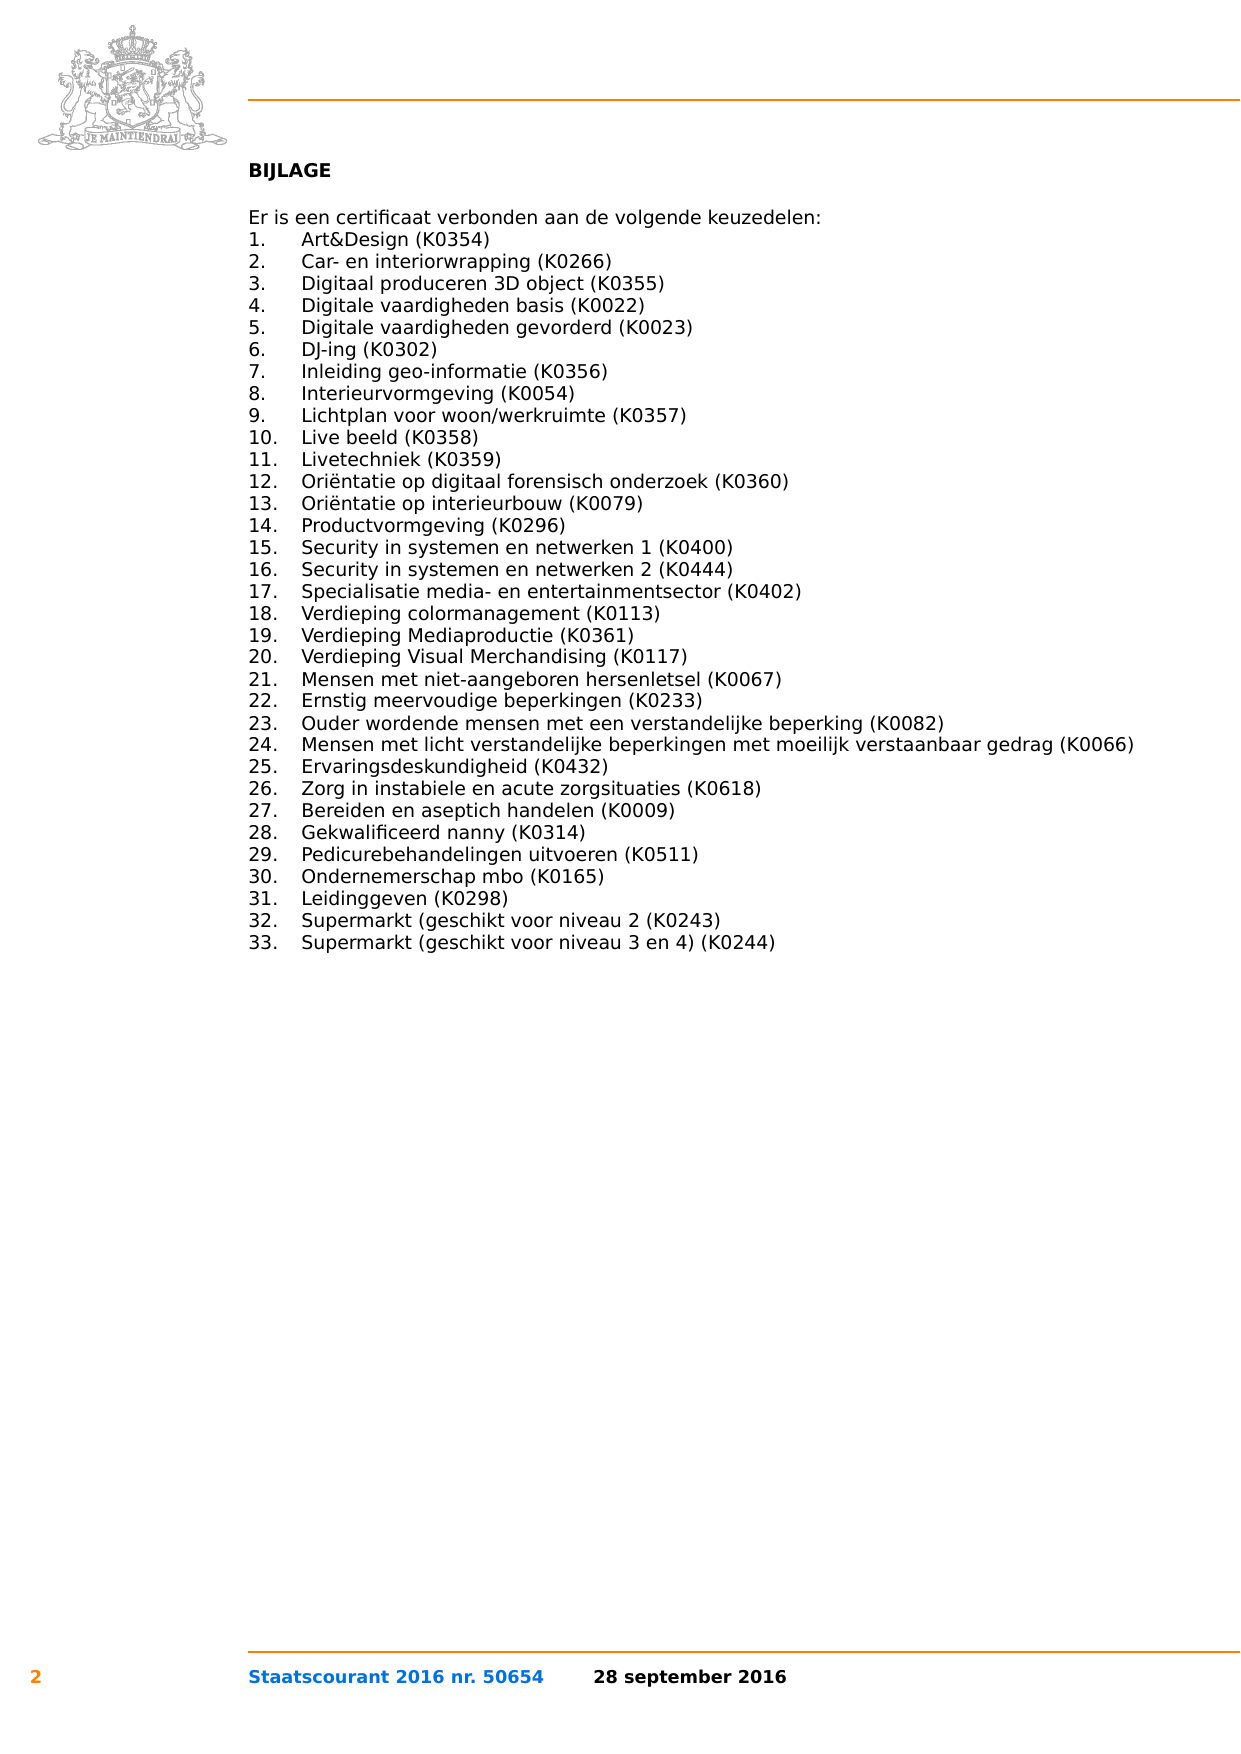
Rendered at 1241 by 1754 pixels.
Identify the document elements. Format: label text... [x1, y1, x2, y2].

text 32. Supermarkt (geschikt voor niveau 2 (K0243) [248, 910, 1163, 932]
text 33. Supermarkt (geschikt voor niveau 3 en 4) (K0244) [248, 932, 1163, 954]
text 24. Mensen met licht verstandelijke beperkingen met moeilijk verstaanbaar gedrag (K0066) [248, 734, 1163, 756]
text 4. Digitale vaardigheden basis (K0022) [248, 295, 1163, 317]
text 2. Car- en interiorwrapping (K0266) [248, 251, 1163, 273]
text 17. Specialisatie media- en entertainmentsector (K0402) [248, 581, 1163, 602]
text 1. Art&Design (K0354) [248, 229, 1163, 251]
text 25. Ervaringsdeskundigheid (K0432) [248, 756, 1163, 778]
text 8. Interieurvormgeving (K0054) [248, 383, 1163, 405]
text 11. Livetechniek (K0359) [248, 449, 1163, 471]
text 9. Lichtplan voor woon/werkruimte (K0357) [248, 405, 1163, 427]
text 5. Digitale vaardigheden gevorderd (K0023) [248, 317, 1163, 339]
text 31. Leidinggeven (K0298) [248, 888, 1163, 910]
picture [38, 25, 227, 150]
text Er is een certificaat verbonden aan de volgende keuzedelen: [248, 207, 1163, 229]
text 12. Oriëntatie op digitaal forensisch onderzoek (K0360) [248, 471, 1163, 493]
text 6. DJ-ing (K0302) [248, 339, 1163, 361]
text 26. Zorg in instabiele en acute zorgsituaties (K0618) [248, 778, 1163, 800]
subtitle BIJLAGE [248, 160, 1163, 182]
text 21. Mensen met niet-aangeboren hersenletsel (K0067) [248, 668, 1163, 690]
text 20. Verdieping Visual Merchandising (K0117) [248, 646, 1163, 668]
text 15. Security in systemen en netwerken 1 (K0400) [248, 537, 1163, 558]
text 10. Live beeld (K0358) [248, 427, 1163, 449]
text 19. Verdieping Mediaproductie (K0361) [248, 624, 1163, 646]
text 16. Security in systemen en netwerken 2 (K0444) [248, 558, 1163, 581]
text 14. Productvormgeving (K0296) [248, 514, 1163, 537]
text 7. Inleiding geo-informatie (K0356) [248, 361, 1163, 383]
text 27. Bereiden en aseptich handelen (K0009) [248, 800, 1163, 822]
text 29. Pedicurebehandelingen uitvoeren (K0511) [248, 844, 1163, 866]
text 28. Gekwalificeerd nanny (K0314) [248, 822, 1163, 844]
text 30. Ondernemerschap mbo (K0165) [248, 866, 1163, 888]
text 23. Ouder wordende mensen met een verstandelijke beperking (K0082) [248, 712, 1163, 734]
text 18. Verdieping colormanagement (K0113) [248, 602, 1163, 624]
text 22. Ernstig meervoudige beperkingen (K0233) [248, 690, 1163, 712]
text 13. Oriëntatie op interieurbouw (K0079) [248, 493, 1163, 514]
text 3. Digitaal produceren 3D object (K0355) [248, 273, 1163, 295]
